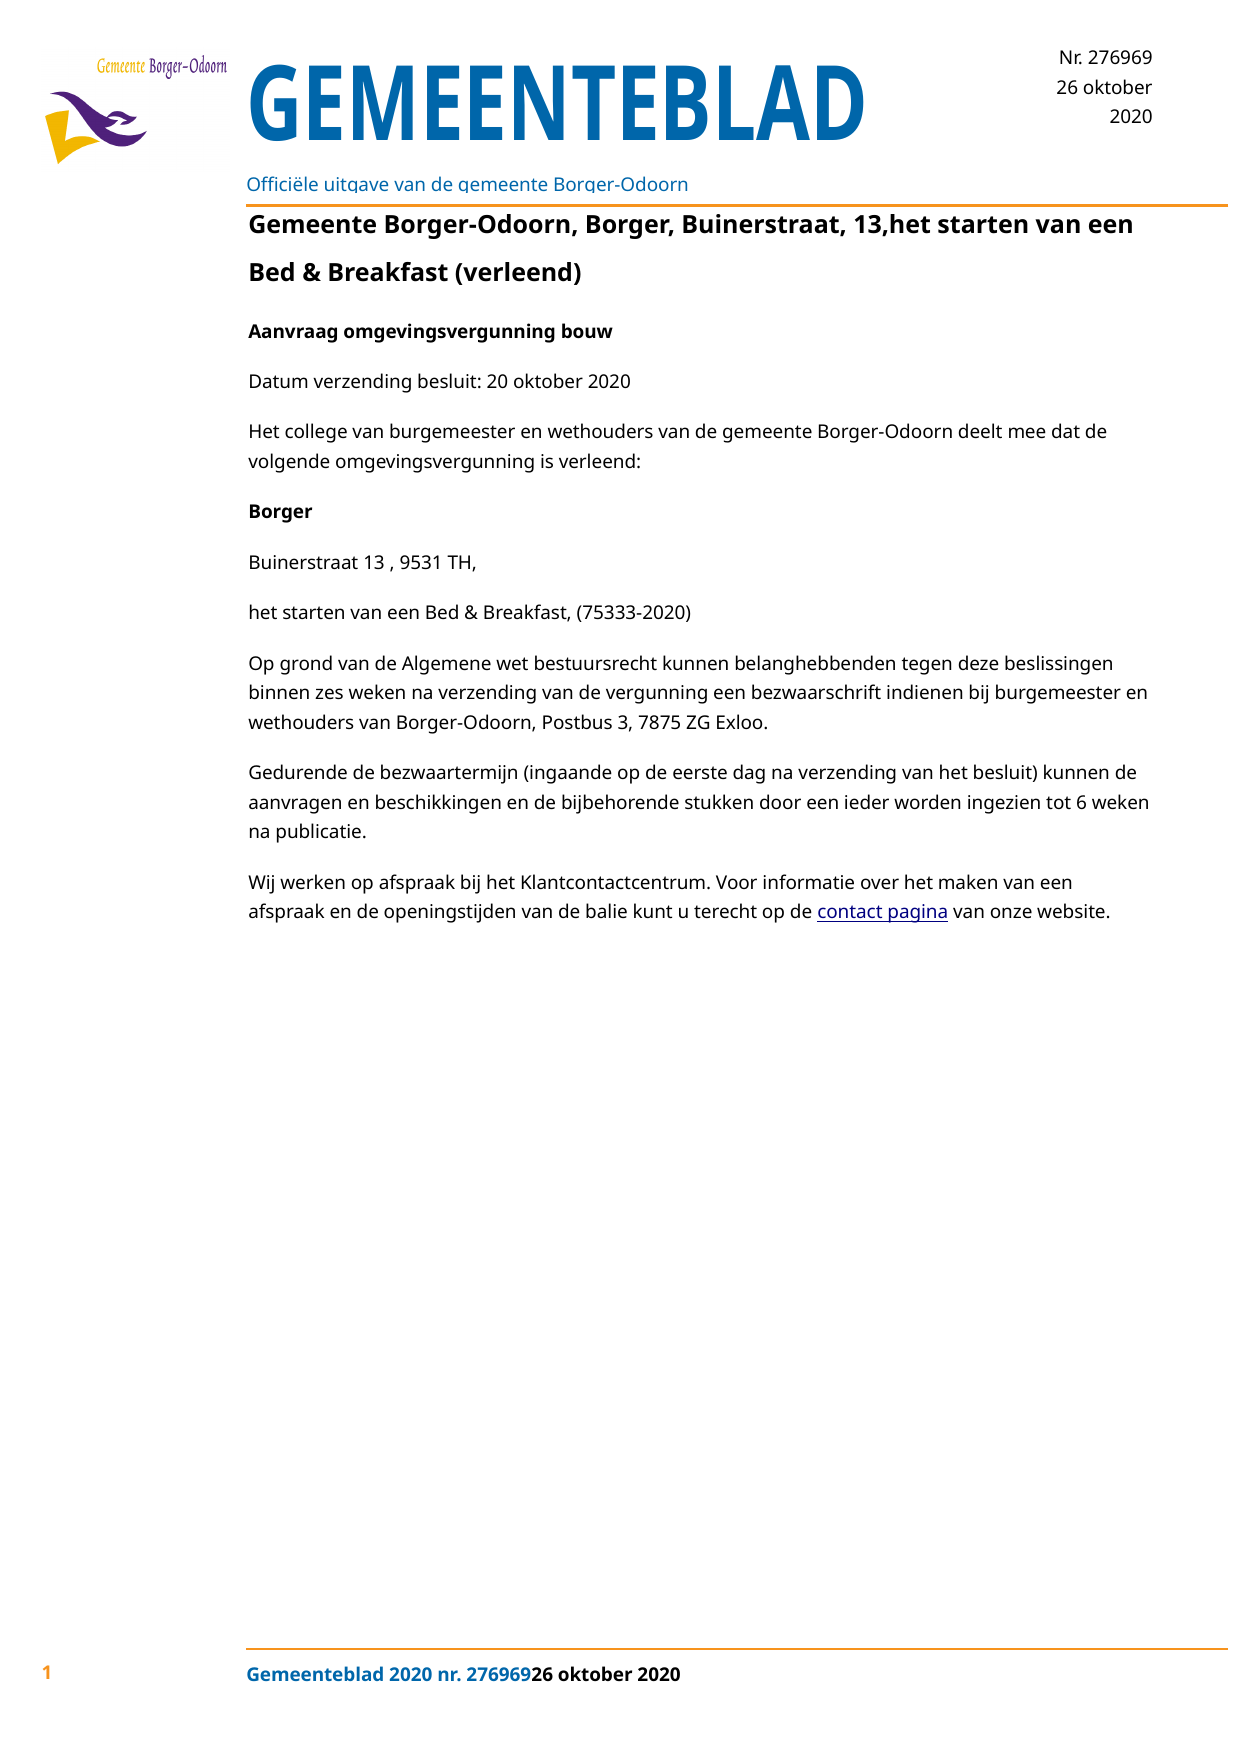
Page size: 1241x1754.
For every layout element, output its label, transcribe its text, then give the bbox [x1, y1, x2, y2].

text het starten van een Bed & Breakfast, (75333-2020) [248, 599, 1152, 625]
text Aanvraag omgevingsvergunning bouw [248, 318, 1152, 344]
text Buinerstraat 13 , 9531 TH, [248, 549, 1152, 575]
text Gedurende de bezwaartermijn (ingaande op de eerste dag na verzending van het besluit) kunnen de aanvragen en beschikkingen en de bijbehorende stukken door een ieder worden ingezien tot 6 weken na publicatie. [248, 759, 1152, 844]
picture [41, 47, 231, 172]
text Het college van burgemeester en wethouders van de gemeente Borger-Odoorn deelt mee dat de volgende omgevingsvergunning is verleend: [248, 419, 1152, 474]
text Borger [248, 499, 1152, 524]
text Wij werken op afspraak bij het Klantcontactcentrum. Voor informatie over het maken van een afspraak en de openingstijden van de balie kunt u terecht op de contact pagina van onze website. [248, 869, 1152, 924]
text Op grond van de Algemene wet bestuursrecht kunnen belanghebbenden tegen deze beslissingen binnen zes weken na verzending van de vergunning een bezwaarschrift indienen bij burgemeester en wethouders van Borger-Odoorn, Postbus 3, 7875 ZG Exloo. [248, 650, 1152, 735]
text Datum verzending besluit: 20 oktober 2020 [248, 368, 1152, 394]
text Gemeente Borger-Odoorn, Borger, Buinerstraat, 13,het starten van een Bed & Breakfast (verleend) [248, 207, 1152, 288]
